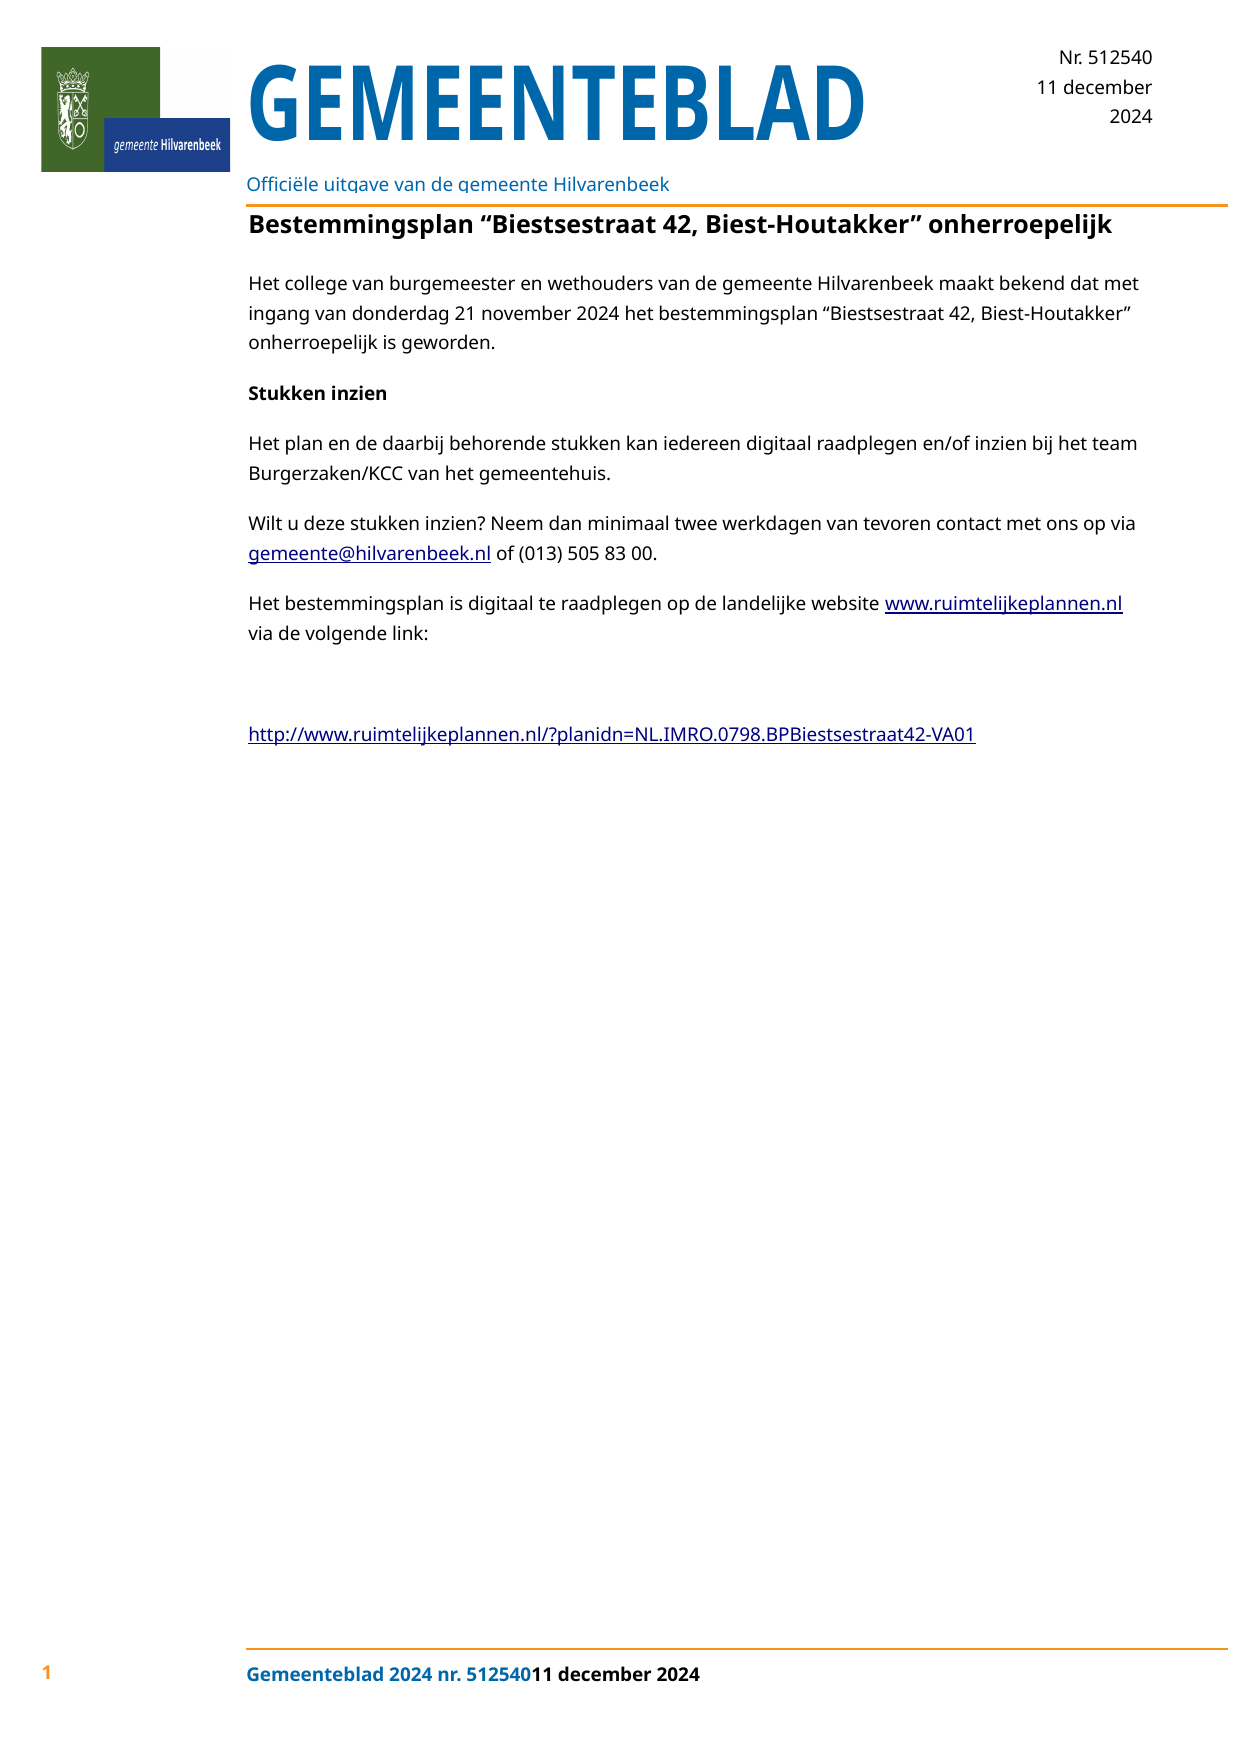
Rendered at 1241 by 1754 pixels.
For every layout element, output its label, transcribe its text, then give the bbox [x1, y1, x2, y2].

text Het plan en de daarbij behorende stukken kan iedereen digitaal raadplegen en/of inzien bij het team Burgerzaken/KCC van het gemeentehuis. [248, 430, 1152, 486]
text Wilt u deze stukken inzien? Neem dan minimaal twee werkdagen van tevoren contact met ons op via gemeente@hilvarenbeek.nl of (013) 505 83 00. [248, 510, 1152, 566]
picture [41, 47, 231, 172]
text Bestemmingsplan “Biestsestraat 42, Biest-Houtakker” onherroepelijk [248, 207, 1152, 241]
text http://www.ruimtelijkeplannen.nl/?planidn=NL.IMRO.0798.BPBiestsestraat42-VA01 [248, 721, 1152, 746]
text Het bestemmingsplan is digitaal te raadplegen op de landelijke website www.ruimtelijkeplannen.nl via de volgende link: [248, 590, 1152, 646]
text Stukken inzien [248, 380, 1152, 406]
text Het college van burgemeester en wethouders van de gemeente Hilvarenbeek maakt bekend dat met ingang van donderdag 21 november 2024 het bestemmingsplan “Biestsestraat 42, Biest-Houtakker” onherroepelijk is geworden. [248, 270, 1152, 355]
